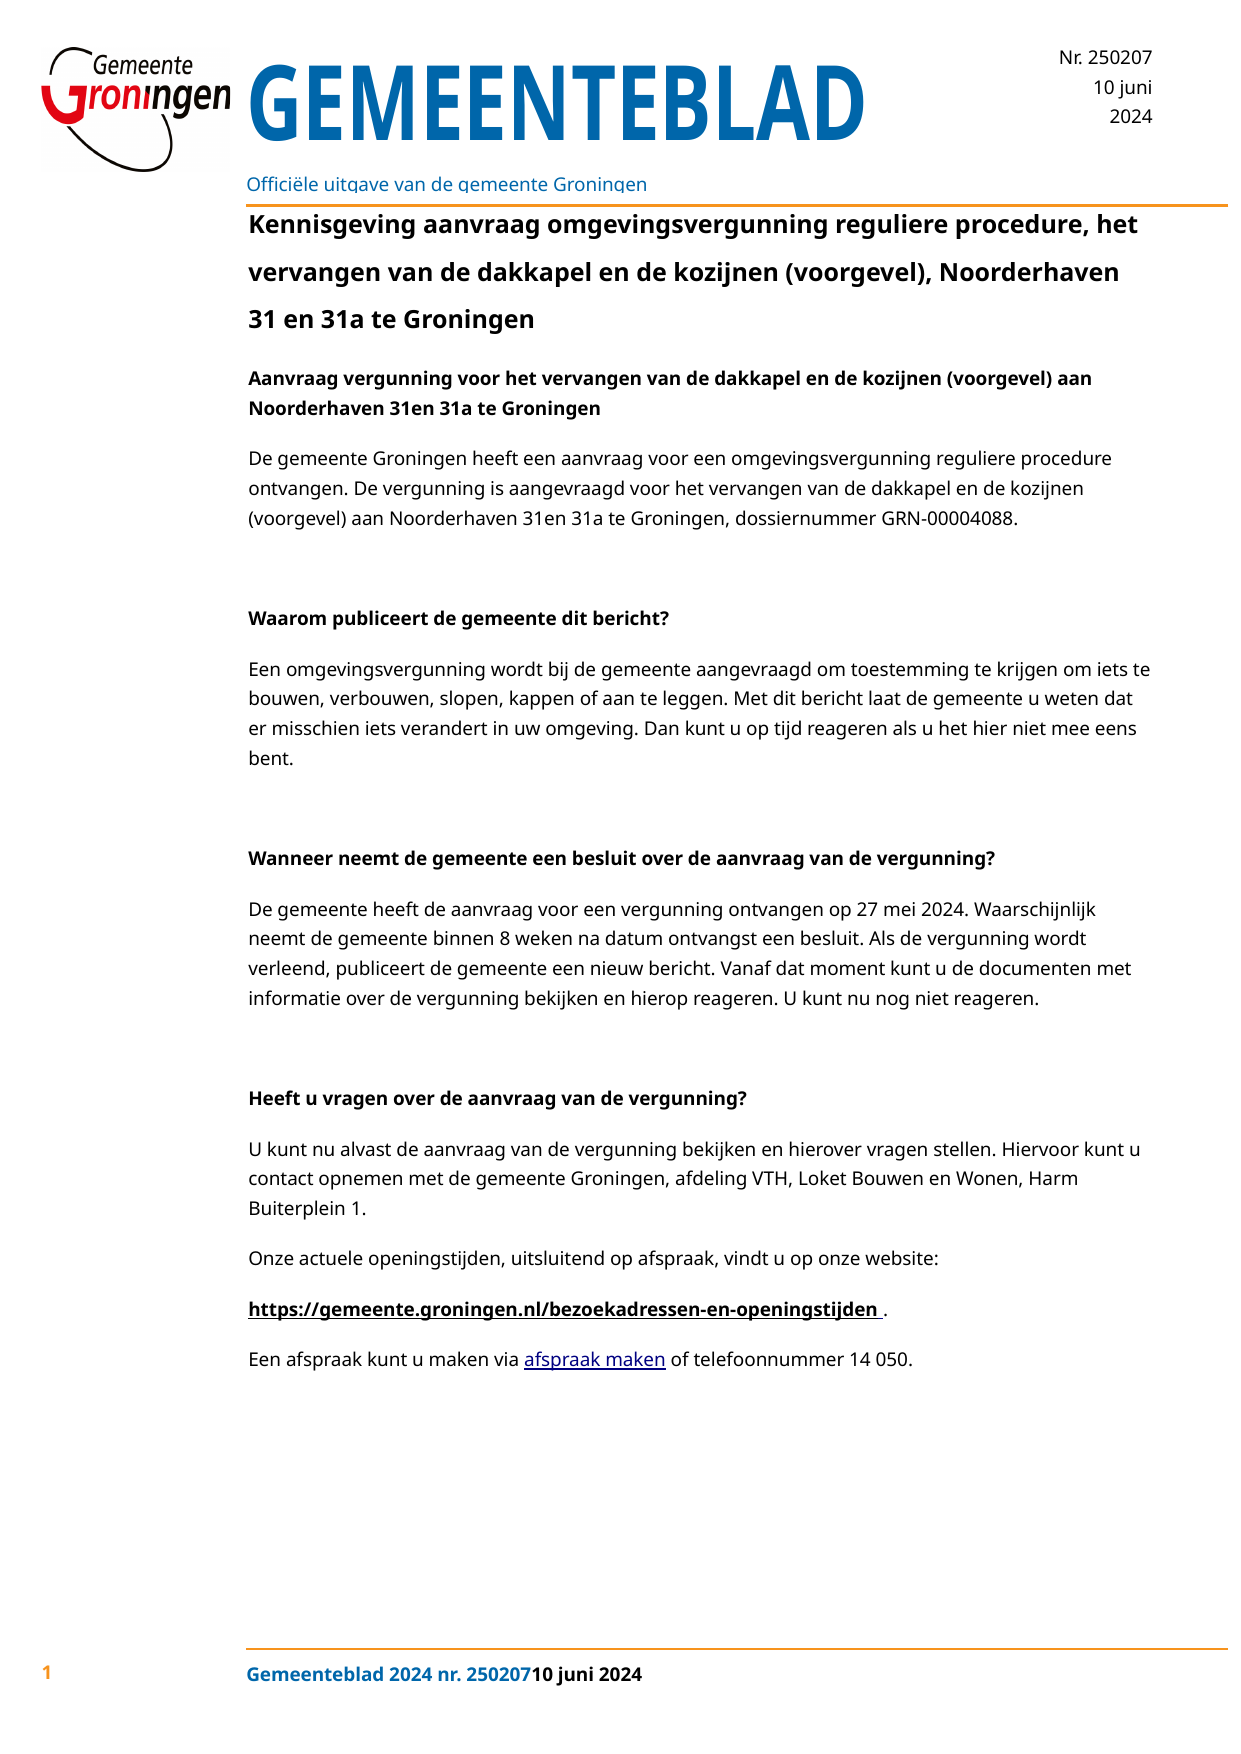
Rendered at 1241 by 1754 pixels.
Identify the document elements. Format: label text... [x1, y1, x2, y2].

text U kunt nu alvast de aanvraag van de vergunning bekijken en hierover vragen stellen. Hiervoor kunt u contact opnemen met de gemeente Groningen, afdeling VTH, Loket Bouwen en Wonen, Harm Buiterplein 1. [248, 1136, 1152, 1221]
text Waarom publiceert de gemeente dit bericht? [248, 606, 1152, 631]
text De gemeente Groningen heeft een aanvraag voor een omgevingsvergunning reguliere procedure ontvangen. De vergunning is aangevraagd voor het vervangen van de dakkapel en de kozijnen (voorgevel) aan Noorderhaven 31en 31a te Groningen, dossiernummer GRN-00004088. [248, 446, 1152, 530]
picture [41, 47, 231, 172]
text De gemeente heeft de aanvraag voor een vergunning ontvangen op 27 mei 2024. Waarschijnlijk neemt de gemeente binnen 8 weken na datum ontvangst een besluit. Als de vergunning wordt verleend, publiceert de gemeente een nieuw bericht. Vanaf dat moment kunt u de documenten met informatie over de vergunning bekijken en hierop reageren. U kunt nu nog niet reageren. [248, 896, 1152, 1010]
text Heeft u vragen over de aanvraag van de vergunning? [248, 1086, 1152, 1111]
text Wanneer neemt de gemeente een besluit over de aanvraag van de vergunning? [248, 846, 1152, 871]
text Een afspraak kunt u maken via afspraak maken of telefoonnummer 14 050. [248, 1346, 1152, 1372]
text Een omgevingsvergunning wordt bij de gemeente aangevraagd om toestemming te krijgen om iets te bouwen, verbouwen, slopen, kappen of aan te leggen. Met dit bericht laat de gemeente u weten dat er misschien iets verandert in uw omgeving. Dan kunt u op tijd reageren als u het hier niet mee eens bent. [248, 656, 1152, 770]
text https://gemeente.groningen.nl/bezoekadressen-en-openingstijden . [248, 1296, 1152, 1322]
text Aanvraag vergunning voor het vervangen van de dakkapel en de kozijnen (voorgevel) aan Noorderhaven 31en 31a te Groningen [248, 366, 1152, 421]
text Kennisgeving aanvraag omgevingsvergunning reguliere procedure, het vervangen van de dakkapel en de kozijnen (voorgevel), Noorderhaven 31 en 31a te Groningen [248, 207, 1152, 336]
text Onze actuele openingstijden, uitsluitend op afspraak, vindt u op onze website: [248, 1246, 1152, 1271]
